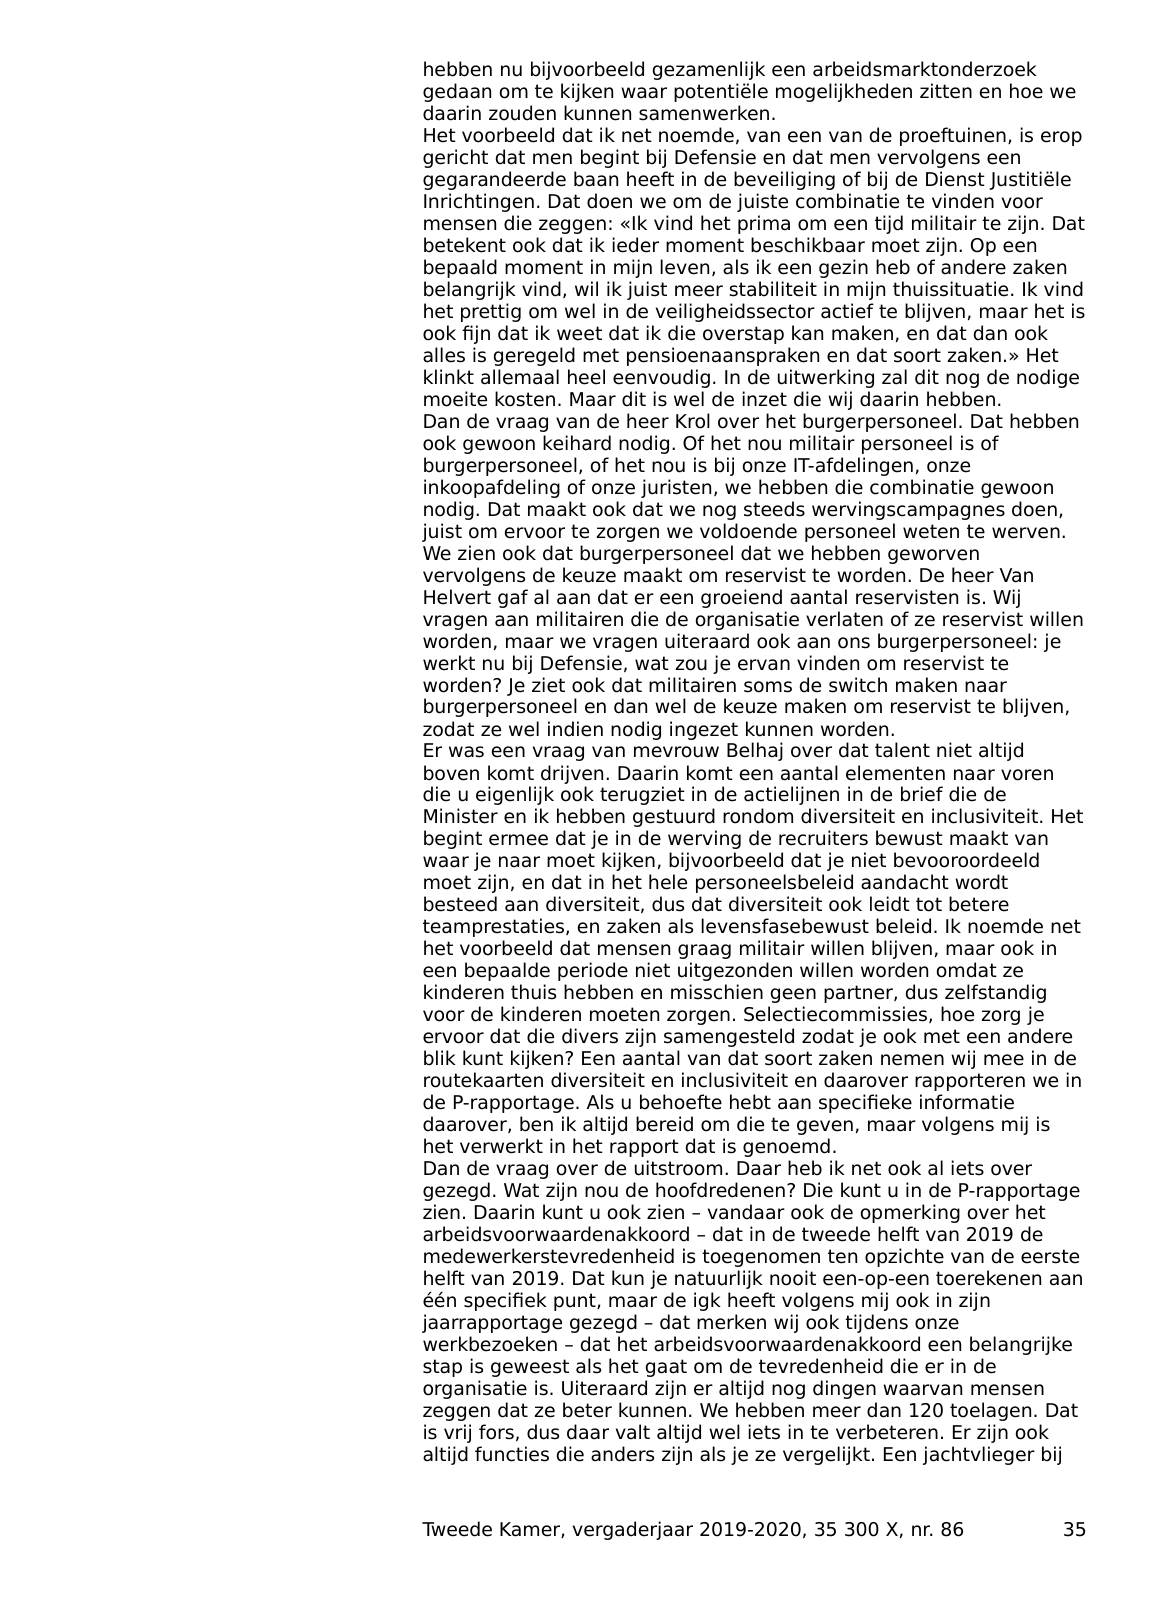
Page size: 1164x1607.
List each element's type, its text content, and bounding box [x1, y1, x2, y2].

text hebben nu bijvoorbeeld gezamenlijk een arbeidsmarktonderzoek gedaan om te kijken waar potentiële mogelijkheden zitten en hoe we daarin zouden kunnen samenwerken. [422, 59, 1087, 125]
text Het voorbeeld dat ik net noemde, van een van de proeftuinen, is erop gericht dat men begint bij Defensie en dat men vervolgens een gegarandeerde baan heeft in de beveiliging of bij de Dienst Justitiële Inrichtingen. Dat doen we om de juiste combinatie te vinden voor mensen die zeggen: «Ik vind het prima om een tijd militair te zijn. Dat betekent ook dat ik ieder moment beschikbaar moet zijn. Op een bepaald moment in mijn leven, als ik een gezin heb of andere zaken belangrijk vind, wil ik juist meer stabiliteit in mijn thuissituatie. Ik vind het prettig om wel in de veiligheidssector actief te blijven, maar het is ook fijn dat ik weet dat ik die overstap kan maken, en dat dan ook alles is geregeld met pensioenaanspraken en dat soort zaken.» Het klinkt allemaal heel eenvoudig. In de uitwerking zal dit nog de nodige moeite kosten. Maar dit is wel de inzet die wij daarin hebben. [422, 125, 1087, 411]
text Dan de vraag over de uitstroom. Daar heb ik net ook al iets over gezegd. Wat zijn nou de hoofdredenen? Die kunt u in de P-rapportage zien. Daarin kunt u ook zien – vandaar ook de opmerking over het arbeidsvoorwaardenakkoord – dat in de tweede helft van 2019 de medewerkerstevredenheid is toegenomen ten opzichte van de eerste helft van 2019. Dat kun je natuurlijk nooit een-op-een toerekenen aan één specifiek punt, maar de igk heeft volgens mij ook in zijn jaarrapportage gezegd – dat merken wij ook tijdens onze werkbezoeken – dat het arbeidsvoorwaardenakkoord een belangrijke stap is geweest als het gaat om de tevredenheid die er in de organisatie is. Uiteraard zijn er altijd nog dingen waarvan mensen zeggen dat ze beter kunnen. We hebben meer dan 120 toelagen. Dat is vrij fors, dus daar valt altijd wel iets in te verbeteren. Er zijn ook altijd functies die anders zijn als je ze vergelijkt. Een jachtvlieger bij [422, 1158, 1087, 1466]
text Er was een vraag van mevrouw Belhaj over dat talent niet altijd boven komt drijven. Daarin komt een aantal elementen naar voren die u eigenlijk ook terugziet in de actielijnen in de brief die de Minister en ik hebben gestuurd rondom diversiteit en inclusiviteit. Het begint ermee dat je in de werving de recruiters bewust maakt van waar je naar moet kijken, bijvoorbeeld dat je niet bevooroordeeld moet zijn, en dat in het hele personeelsbeleid aandacht wordt besteed aan diversiteit, dus dat diversiteit ook leidt tot betere teamprestaties, en zaken als levensfasebewust beleid. Ik noemde net het voorbeeld dat mensen graag militair willen blijven, maar ook in een bepaalde periode niet uitgezonden willen worden omdat ze kinderen thuis hebben en misschien geen partner, dus zelfstandig voor de kinderen moeten zorgen. Selectiecommissies, hoe zorg je ervoor dat die divers zijn samengesteld zodat je ook met een andere blik kunt kijken? Een aantal van dat soort zaken nemen wij mee in de routekaarten diversiteit en inclusiviteit en daarover rapporteren we in de P-rapportage. Als u behoefte hebt aan specifieke informatie daarover, ben ik altijd bereid om die te geven, maar volgens mij is het verwerkt in het rapport dat is genoemd. [422, 740, 1087, 1158]
text Dan de vraag van de heer Krol over het burgerpersoneel. Dat hebben ook gewoon keihard nodig. Of het nou militair personeel is of burgerpersoneel, of het nou is bij onze IT-afdelingen, onze inkoopafdeling of onze juristen, we hebben die combinatie gewoon nodig. Dat maakt ook dat we nog steeds wervingscampagnes doen, juist om ervoor te zorgen we voldoende personeel weten te werven. We zien ook dat burgerpersoneel dat we hebben geworven vervolgens de keuze maakt om reservist te worden. De heer Van Helvert gaf al aan dat er een groeiend aantal reservisten is. Wij vragen aan militairen die de organisatie verlaten of ze reservist willen worden, maar we vragen uiteraard ook aan ons burgerpersoneel: je werkt nu bij Defensie, wat zou je ervan vinden om reservist te worden? Je ziet ook dat militairen soms de switch maken naar burgerpersoneel en dan wel de keuze maken om reservist te blijven, zodat ze wel indien nodig ingezet kunnen worden. [422, 411, 1087, 740]
